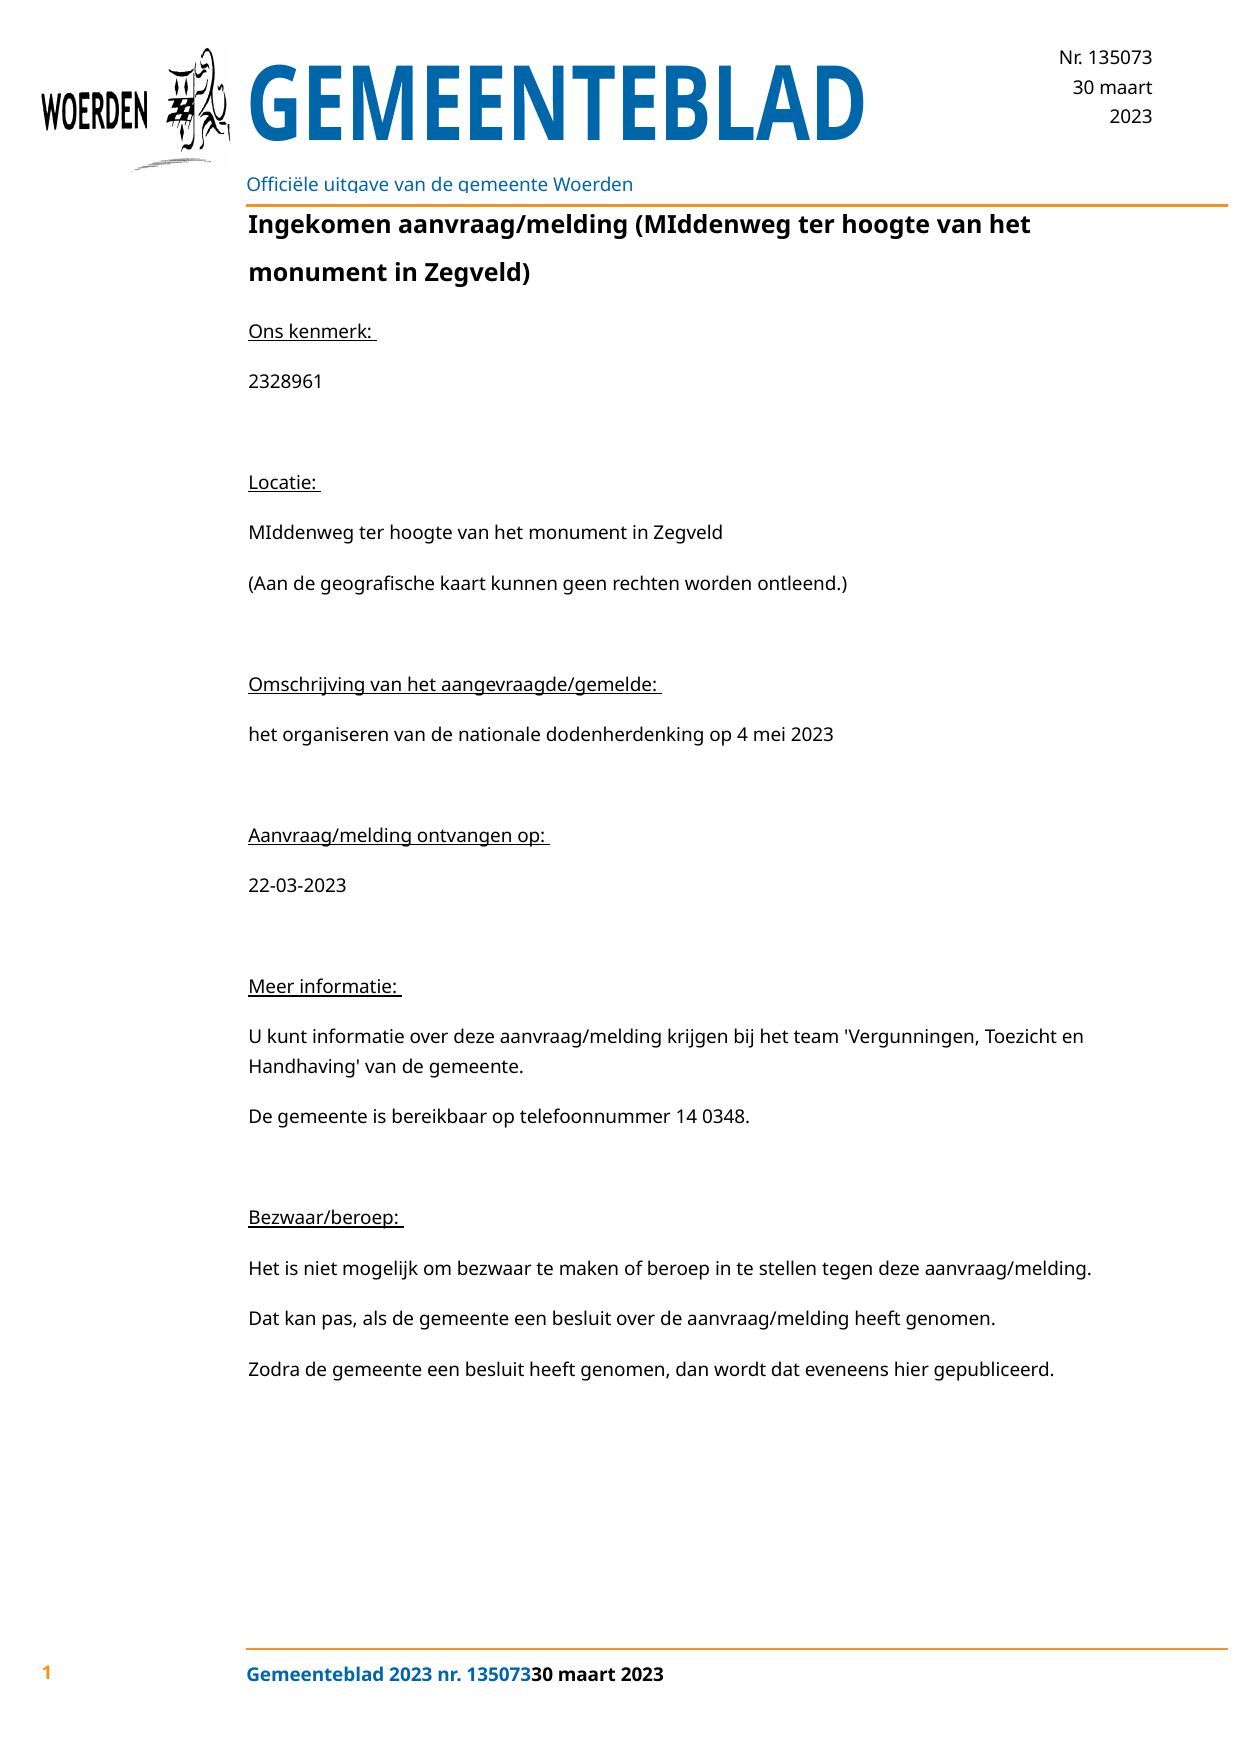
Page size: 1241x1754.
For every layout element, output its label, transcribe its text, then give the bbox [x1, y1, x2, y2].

text U kunt informatie over deze aanvraag/melding krijgen bij het team 'Vergunningen, Toezicht en Handhaving' van de gemeente. [248, 1024, 1152, 1079]
text Ingekomen aanvraag/melding (MIddenweg ter hoogte van het monument in Zegveld) [248, 207, 1152, 288]
text (Aan de geografische kaart kunnen geen rechten worden ontleend.) [248, 570, 1152, 596]
text Zodra de gemeente een besluit heeft genomen, dan wordt dat eveneens hier gepubliceerd. [248, 1356, 1152, 1382]
text Ons kenmerk: [248, 318, 1152, 344]
text Bezwaar/beroep: [248, 1204, 1152, 1230]
text 22-03-2023 [248, 872, 1152, 898]
text Aanvraag/melding ontvangen op: [248, 822, 1152, 848]
text 2328961 [248, 368, 1152, 394]
text Dat kan pas, als de gemeente een besluit over de aanvraag/melding heeft genomen. [248, 1305, 1152, 1331]
text Omschrijving van het aangevraagde/gemelde: [248, 671, 1152, 697]
text Het is niet mogelijk om bezwaar te maken of beroep in te stellen tegen deze aanvraag/melding. [248, 1255, 1152, 1281]
text Locatie: [248, 469, 1152, 495]
text Meer informatie: [248, 973, 1152, 999]
text De gemeente is bereikbaar op telefoonnummer 14 0348. [248, 1104, 1152, 1129]
text MIddenweg ter hoogte van het monument in Zegveld [248, 519, 1152, 545]
text het organiseren van de nationale dodenherdenking op 4 mei 2023 [248, 721, 1152, 747]
picture [41, 47, 231, 172]
